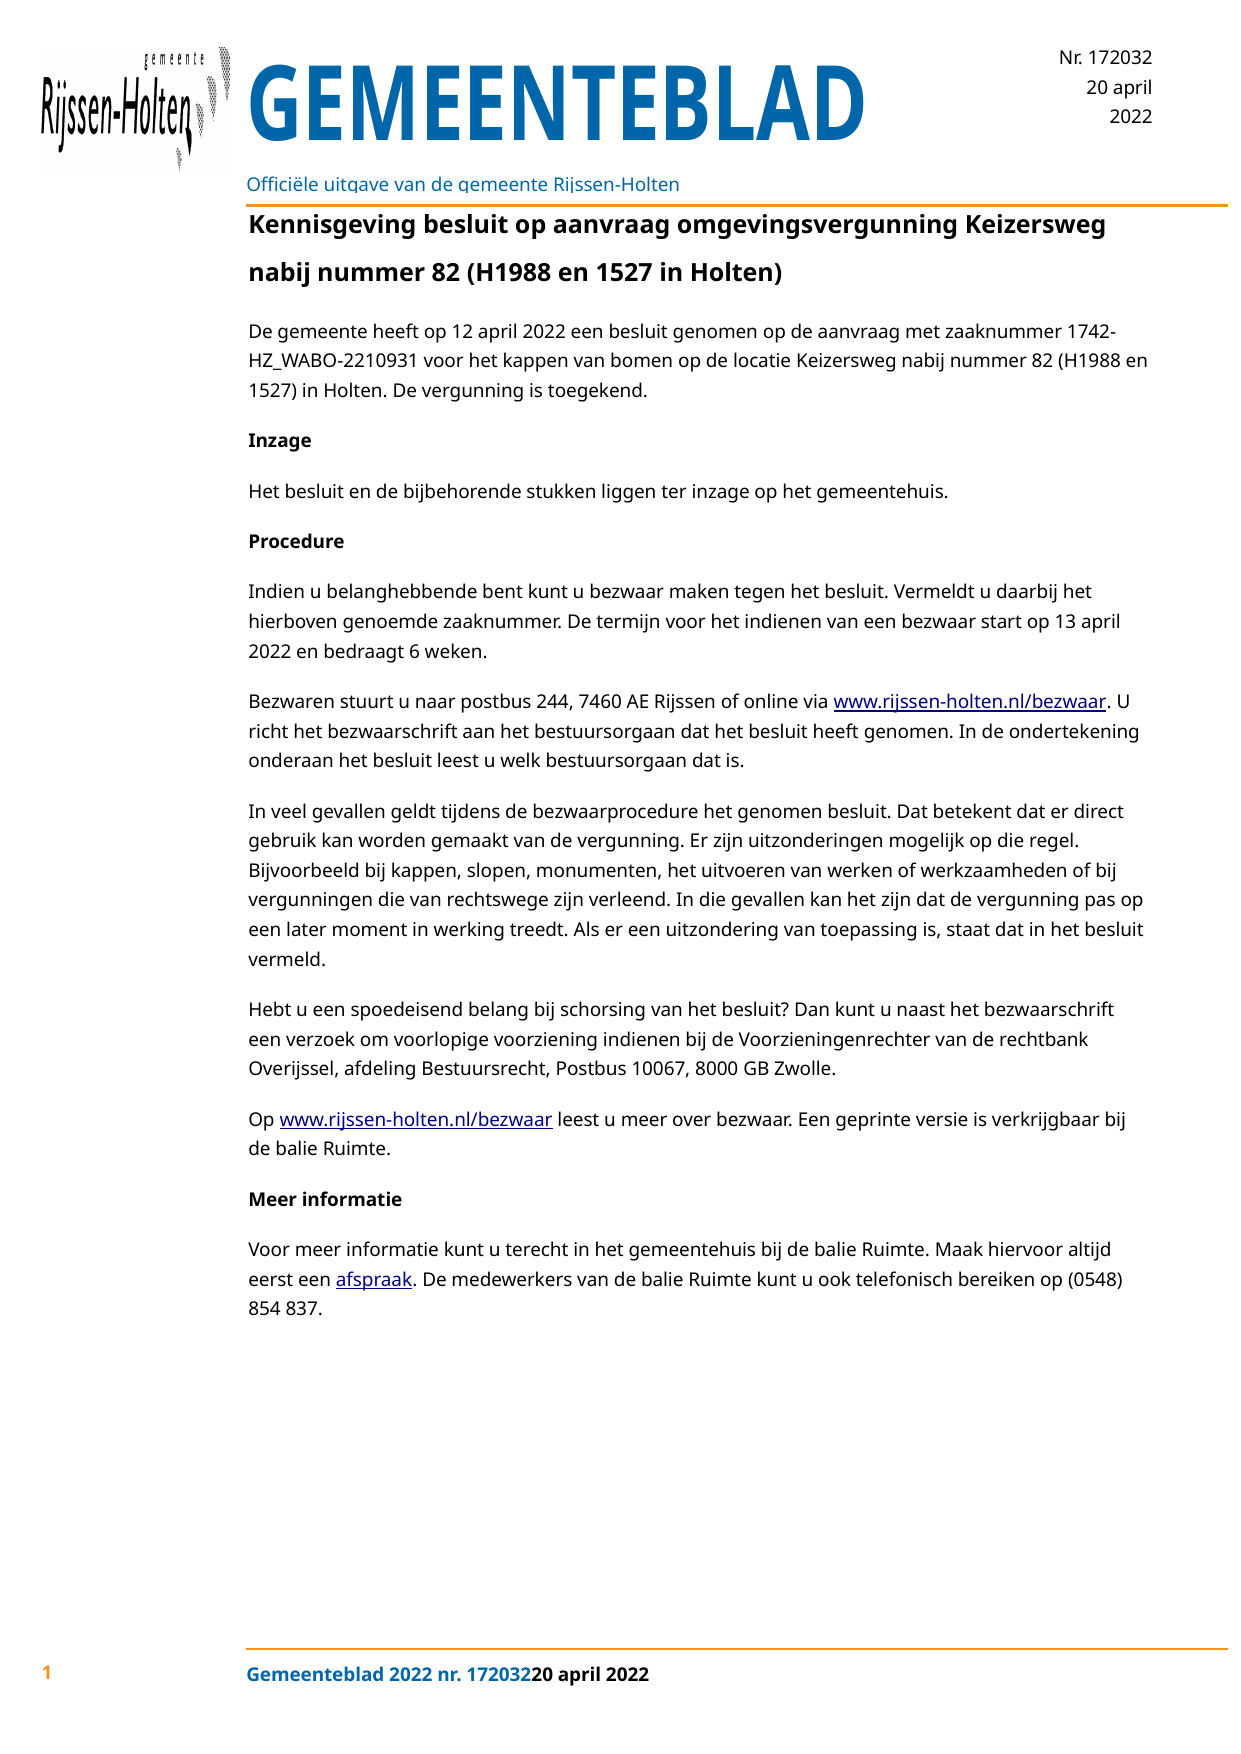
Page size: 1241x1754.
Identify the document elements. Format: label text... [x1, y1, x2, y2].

text In veel gevallen geldt tijdens de bezwaarprocedure het genomen besluit. Dat betekent dat er direct gebruik kan worden gemaakt van de vergunning. Er zijn uitzonderingen mogelijk op die regel. Bijvoorbeeld bij kappen, slopen, monumenten, het uitvoeren van werken of werkzaamheden of bij vergunningen die van rechtswege zijn verleend. In die gevallen kan het zijn dat de vergunning pas op een later moment in werking treedt. Als er een uitzondering van toepassing is, staat dat in het besluit vermeld. [248, 798, 1152, 972]
text Hebt u een spoedeisend belang bij schorsing van het besluit? Dan kunt u naast het bezwaarschrift een verzoek om voorlopige voorziening indienen bij de Voorzieningenrechter van de rechtbank Overijssel, afdeling Bestuursrecht, Postbus 10067, 8000 GB Zwolle. [248, 996, 1152, 1081]
picture [41, 47, 231, 172]
text Procedure [248, 528, 1152, 554]
text Voor meer informatie kunt u terecht in het gemeentehuis bij de balie Ruimte. Maak hiervoor altijd eerst een afspraak. De medewerkers van de balie Ruimte kunt u ook telefonisch bereiken op (0548) 854 837. [248, 1236, 1152, 1321]
text Meer informatie [248, 1186, 1152, 1212]
text Inzage [248, 427, 1152, 453]
text Indien u belanghebbende bent kunt u bezwaar maken tegen het besluit. Vermeldt u daarbij het hierboven genoemde zaaknummer. De termijn voor het indienen van een bezwaar start op 13 april 2022 en bedraagt 6 weken. [248, 579, 1152, 664]
text De gemeente heeft op 12 april 2022 een besluit genomen op de aanvraag met zaaknummer 1742-HZ_WABO-2210931 voor het kappen van bomen op de locatie Keizersweg nabij nummer 82 (H1988 en 1527) in Holten. De vergunning is toegekend. [248, 318, 1152, 403]
text Op www.rijssen-holten.nl/bezwaar leest u meer over bezwaar. Een geprinte versie is verkrijgbaar bij de balie Ruimte. [248, 1106, 1152, 1161]
text Bezwaren stuurt u naar postbus 244, 7460 AE Rijssen of online via www.rijssen-holten.nl/bezwaar. U richt het bezwaarschrift aan het bestuursorgaan dat het besluit heeft genomen. In de ondertekening onderaan het besluit leest u welk bestuursorgaan dat is. [248, 688, 1152, 773]
text Kennisgeving besluit op aanvraag omgevingsvergunning Keizersweg nabij nummer 82 (H1988 en 1527 in Holten) [248, 207, 1152, 288]
text Het besluit en de bijbehorende stukken liggen ter inzage op het gemeentehuis. [248, 478, 1152, 504]
